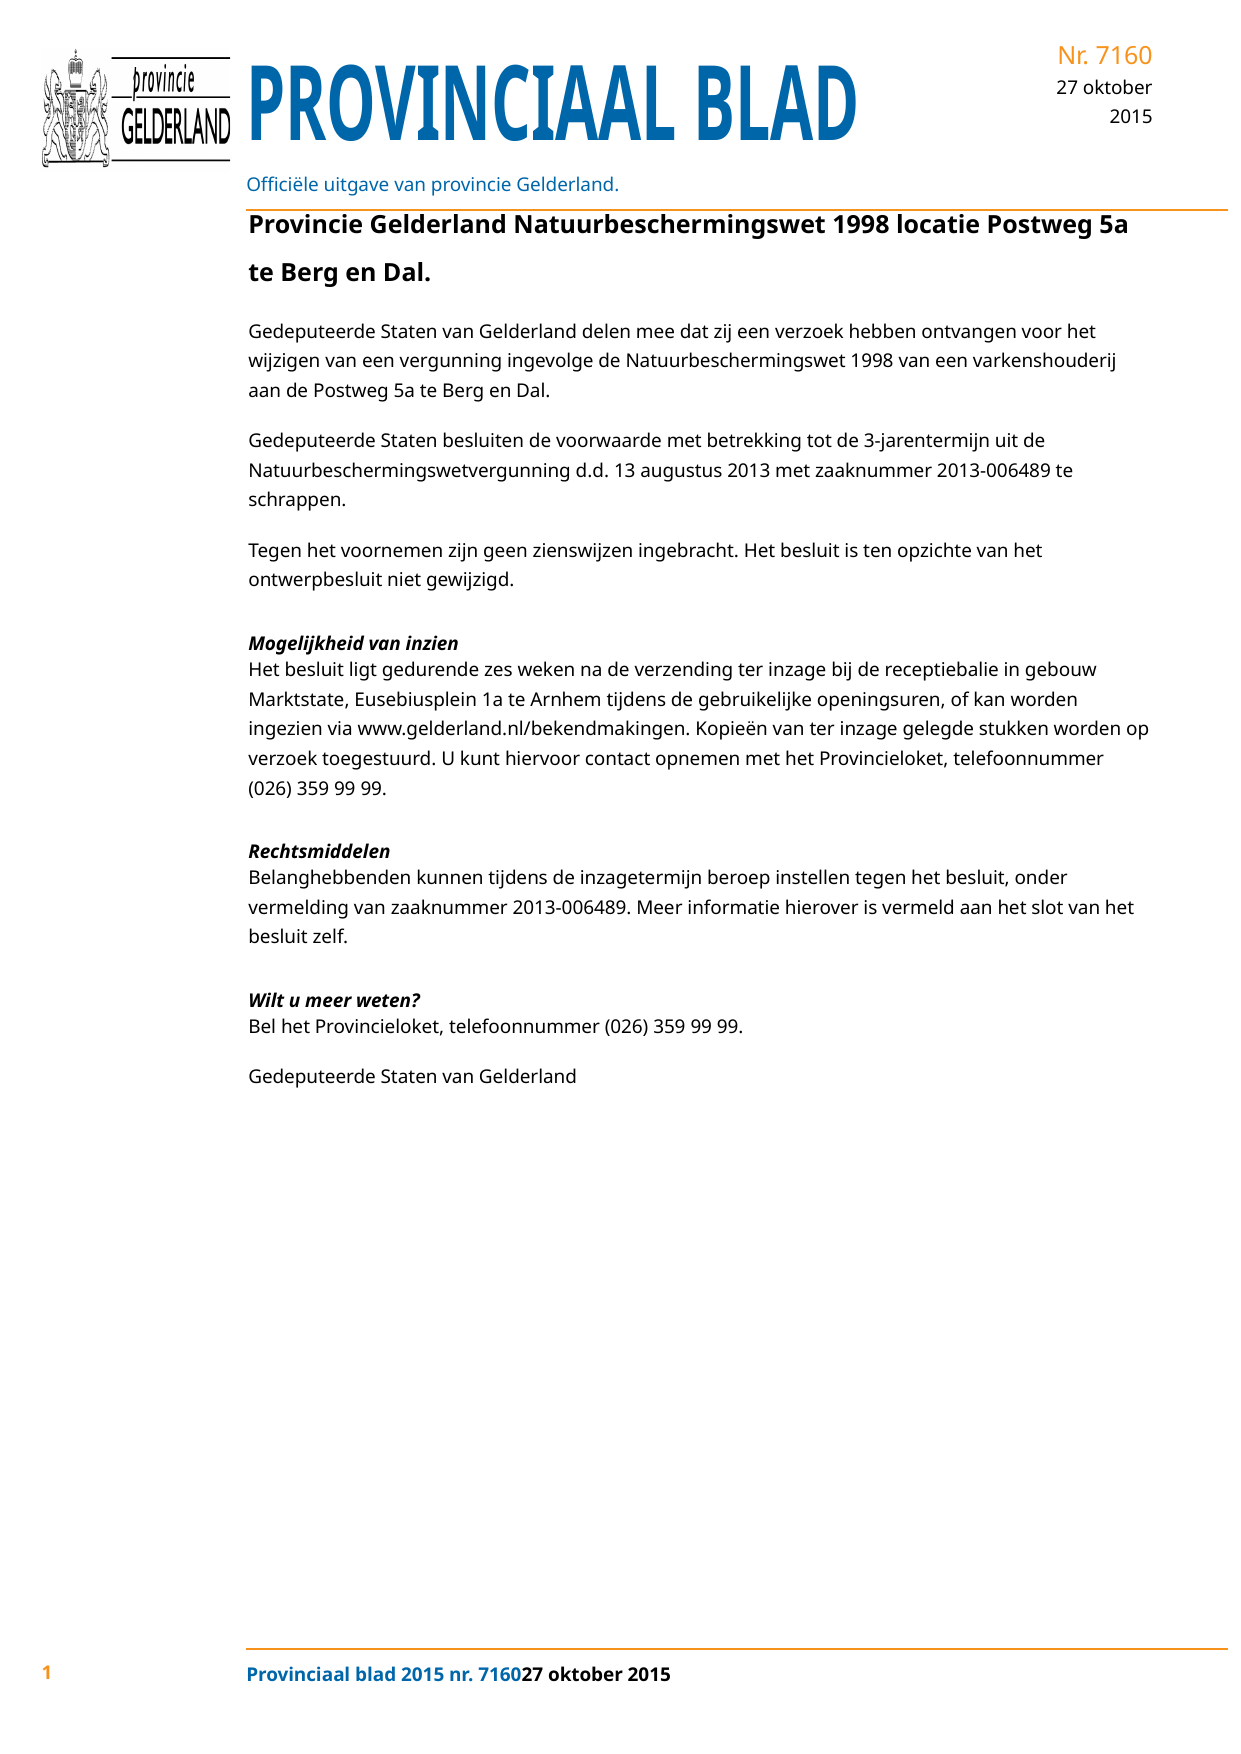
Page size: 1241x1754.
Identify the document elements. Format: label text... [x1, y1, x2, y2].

text Rechtsmiddelen [248, 839, 1152, 864]
text Gedeputeerde Staten besluiten de voorwaarde met betrekking tot de 3-jarentermijn uit de Natuurbeschermingswetvergunning d.d. 13 augustus 2013 met zaaknummer 2013-006489 te schrappen. [248, 427, 1152, 512]
text Wilt u meer weten? [248, 987, 1152, 1013]
text Mogelijkheid van inzien [248, 631, 1152, 656]
text Belanghebbenden kunnen tijdens de inzagetermijn beroep instellen tegen het besluit, onder vermelding van zaaknummer 2013-006489. Meer informatie hierover is vermeld aan het slot van het besluit zelf. [248, 864, 1152, 949]
picture [41, 47, 231, 172]
text Provincie Gelderland Natuurbeschermingswet 1998 locatie Postweg 5a te Berg en Dal. [248, 211, 1152, 288]
text Gedeputeerde Staten van Gelderland [248, 1064, 1152, 1089]
text Tegen het voornemen zijn geen zienswijzen ingebracht. Het besluit is ten opzichte van het ontwerpbesluit niet gewijzigd. [248, 537, 1152, 592]
text Gedeputeerde Staten van Gelderland delen mee dat zij een verzoek hebben ontvangen voor het wijzigen van een vergunning ingevolge de Natuurbeschermingswet 1998 van een varkenshouderij aan de Postweg 5a te Berg en Dal. [248, 318, 1152, 403]
text Bel het Provincieloket, telefoonnummer (026) 359 99 99. [248, 1013, 1152, 1039]
text Het besluit ligt gedurende zes weken na de verzending ter inzage bij de receptiebalie in gebouw Marktstate, Eusebiusplein 1a te Arnhem tijdens de gebruikelijke openingsuren, of kan worden ingezien via www.gelderland.nl/bekendmakingen. Kopieën van ter inzage gelegde stukken worden op verzoek toegestuurd. U kunt hiervoor contact opnemen met het Provincieloket, telefoonnummer (026) 359 99 99. [248, 656, 1152, 800]
